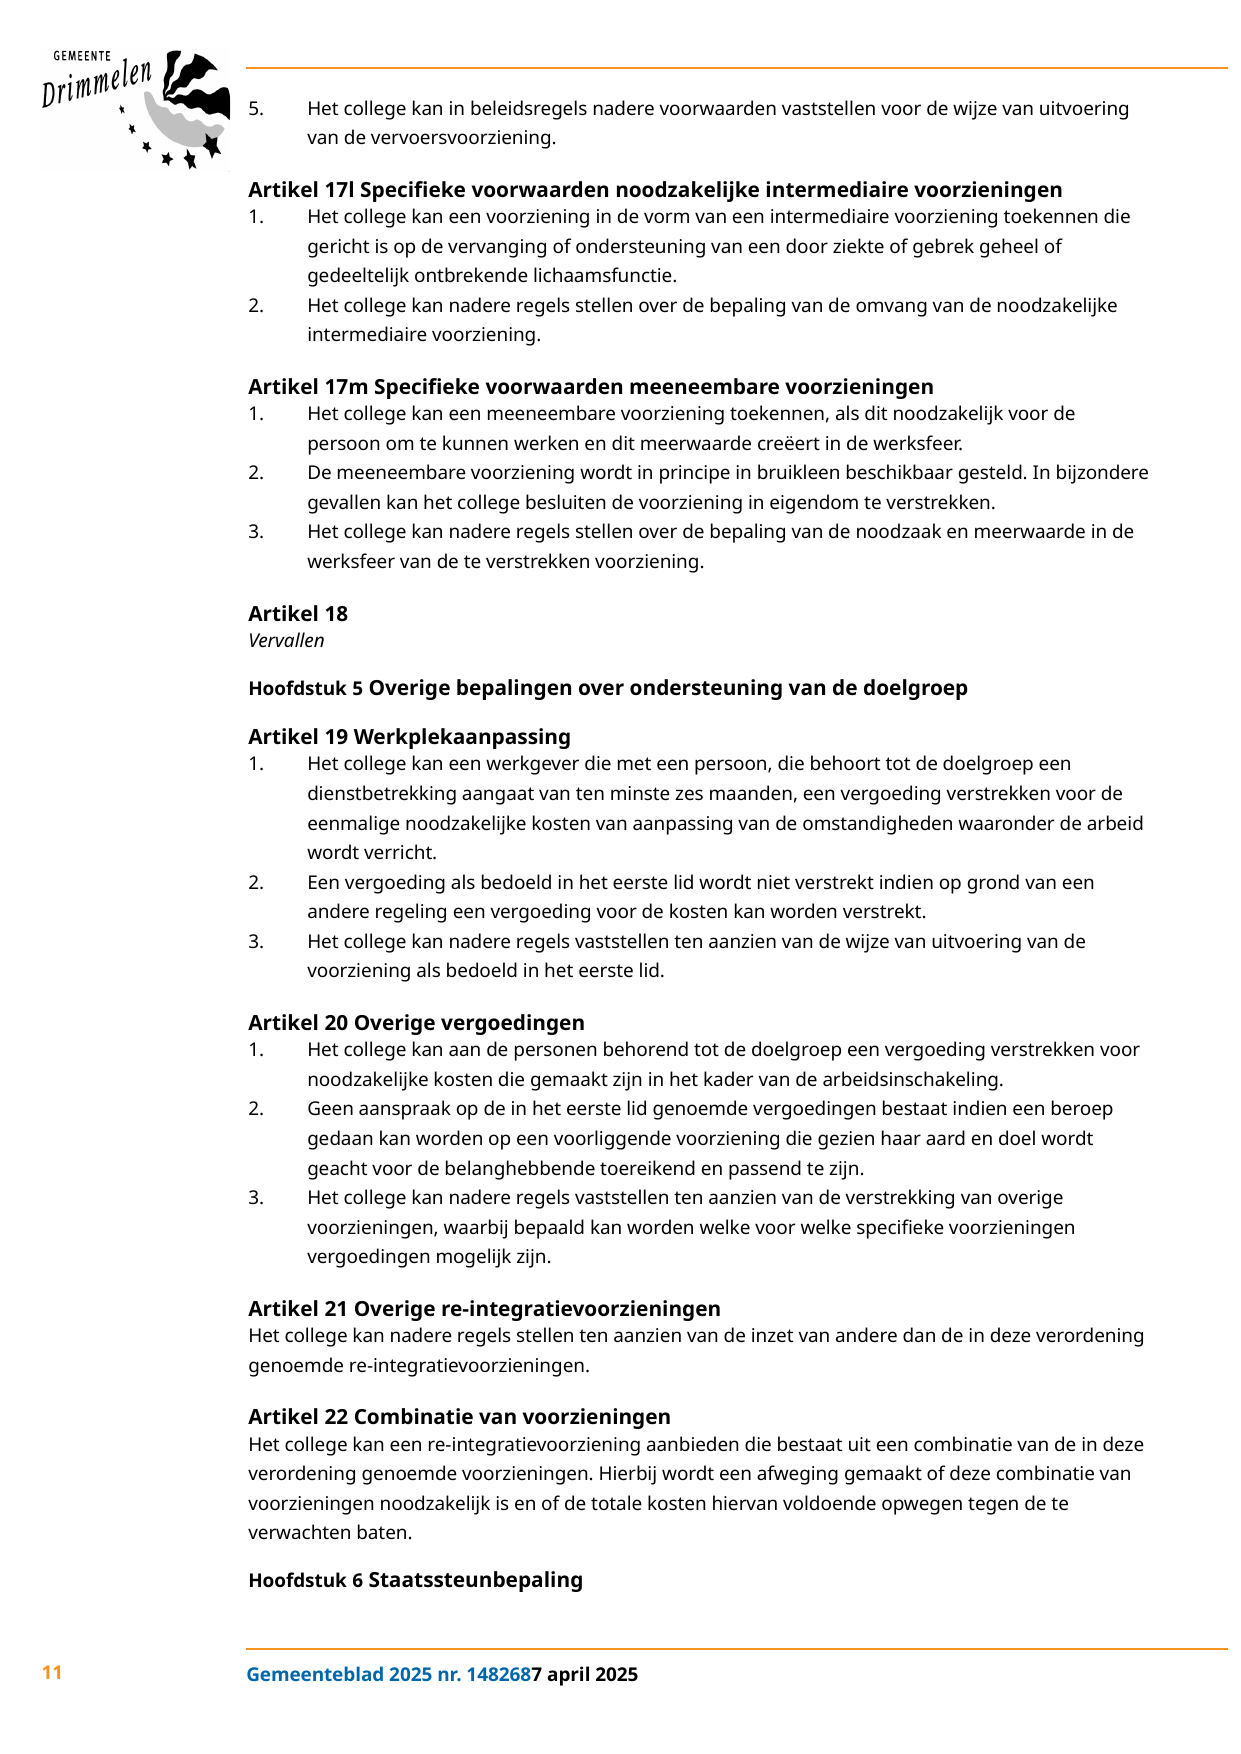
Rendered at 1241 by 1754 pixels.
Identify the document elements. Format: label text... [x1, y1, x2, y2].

text Artikel 17m Specifieke voorwaarden meeneembare voorzieningen [248, 372, 1152, 400]
text Het college kan nadere regels stellen ten aanzien van de inzet van andere dan de in deze verordening genoemde re-integratievoorzieningen. [248, 1322, 1152, 1378]
list Het college kan aan de personen behorend tot de doelgroep een vergoeding verstrekken voor noodzakelijke kosten die gemaakt zijn in het kader van de arbeidsinschakeling. [248, 1036, 1152, 1092]
text Hoofdstuk 5 Overige bepalingen over ondersteuning van de doelgroep [248, 673, 1152, 701]
list Het college kan nadere regels vaststellen ten aanzien van de verstrekking van overige voorzieningen, waarbij bepaald kan worden welke voor welke specifieke voorzieningen vergoedingen mogelijk zijn. [248, 1184, 1152, 1269]
text Vervallen [248, 627, 1152, 653]
text Artikel 21 Overige re-integratievoorzieningen [248, 1294, 1152, 1322]
list De meeneembare voorziening wordt in principe in bruikleen beschikbaar gesteld. In bijzondere gevallen kan het college besluiten de voorziening in eigendom te verstrekken. [248, 459, 1152, 515]
text Artikel 22 Combinatie van voorzieningen [248, 1402, 1152, 1431]
text Artikel 19 Werkplekaanpassing [248, 722, 1152, 751]
list Het college kan in beleidsregels nadere voorwaarden vaststellen voor de wijze van uitvoering van de vervoersvoorziening. [248, 95, 1152, 150]
text Artikel 18 [248, 599, 1152, 627]
list Het college kan een meeneembare voorziening toekennen, als dit noodzakelijk voor de persoon om te kunnen werken en dit meerwaarde creëert in de werksfeer. [248, 400, 1152, 456]
picture [41, 47, 231, 172]
list Het college kan een werkgever die met een persoon, die behoort tot de doelgroep een dienstbetrekking aangaat van ten minste zes maanden, een vergoeding verstrekken voor de eenmalige noodzakelijke kosten van aanpassing van de omstandigheden waaronder de arbeid wordt verricht. [248, 751, 1152, 865]
list Het college kan nadere regels vaststellen ten aanzien van de wijze van uitvoering van de voorziening als bedoeld in het eerste lid. [248, 928, 1152, 983]
text Artikel 17l Specifieke voorwaarden noodzakelijke intermediaire voorzieningen [248, 175, 1152, 203]
list Het college kan nadere regels stellen over de bepaling van de noodzaak en meerwaarde in de werksfeer van de te verstrekken voorziening. [248, 519, 1152, 574]
list Het college kan nadere regels stellen over de bepaling van de omvang van de noodzakelijke intermediaire voorziening. [248, 292, 1152, 347]
text Artikel 20 Overige vergoedingen [248, 1008, 1152, 1036]
text Hoofdstuk 6 Staatssteunbepaling [248, 1565, 1152, 1594]
list Een vergoeding als bedoeld in het eerste lid wordt niet verstrekt indien op grond van een andere regeling een vergoeding voor de kosten kan worden verstrekt. [248, 869, 1152, 924]
list Het college kan een voorziening in de vorm van een intermediaire voorziening toekennen die gericht is op de vervanging of ondersteuning van een door ziekte of gebrek geheel of gedeeltelijk ontbrekende lichaamsfunctie. [248, 203, 1152, 288]
text Het college kan een re-integratievoorziening aanbieden die bestaat uit een combinatie van de in deze verordening genoemde voorzieningen. Hierbij wordt een afweging gemaakt of deze combinatie van voorzieningen noodzakelijk is en of de totale kosten hiervan voldoende opwegen tegen de te verwachten baten. [248, 1431, 1152, 1545]
list Geen aanspraak op de in het eerste lid genoemde vergoedingen bestaat indien een beroep gedaan kan worden op een voorliggende voorziening die gezien haar aard en doel wordt geacht voor de belanghebbende toereikend en passend te zijn. [248, 1096, 1152, 1181]
